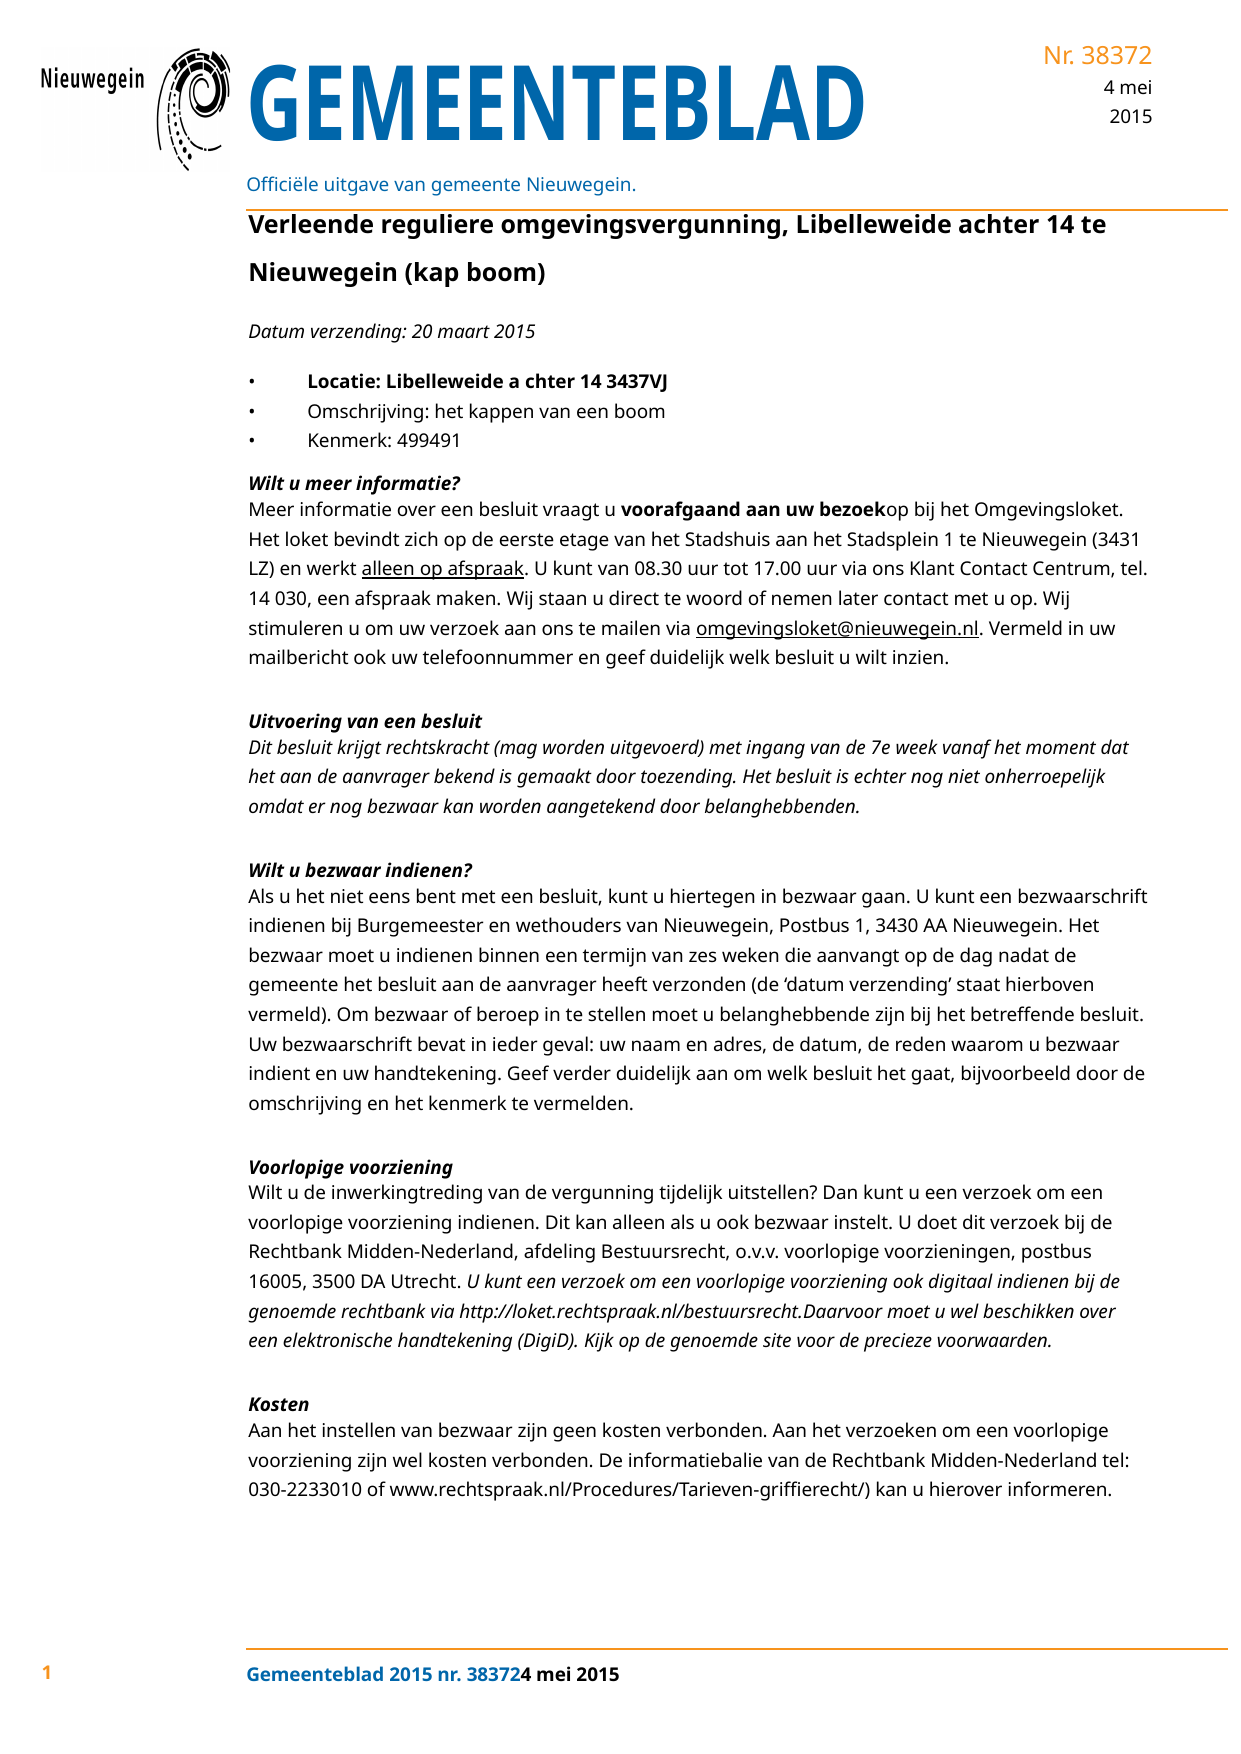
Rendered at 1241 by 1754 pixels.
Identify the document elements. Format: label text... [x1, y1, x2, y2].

list Omschrijving: het kappen van een boom [248, 398, 1152, 424]
text Meer informatie over een besluit vraagt u voorafgaand aan uw bezoekop bij het Omgevingsloket. Het loket bevindt zich op de eerste etage van het Stadshuis aan het Stadsplein 1 te Nieuwegein (3431 LZ) en werkt alleen op afspraak. U kunt van 08.30 uur tot 17.00 uur via ons Klant Contact Centrum, tel. 14 030, een afspraak maken. Wij staan u direct te woord of nemen later contact met u op. Wij stimuleren u om uw verzoek aan ons te mailen via omgevingsloket@nieuwegein.nl. Vermeld in uw mailbericht ook uw telefoonnummer en geef duidelijk welk besluit u wilt inzien. [248, 496, 1152, 670]
text Kosten [248, 1391, 1152, 1417]
picture [41, 47, 231, 172]
text Wilt u de inwerkingtreding van de vergunning tijdelijk uitstellen? Dan kunt u een verzoek om een voorlopige voorziening indienen. Dit kan alleen als u ook bezwaar instelt. U doet dit verzoek bij de Rechtbank Midden-Nederland, afdeling Bestuursrecht, o.v.v. voorlopige voorzieningen, postbus 16005, 3500 DA Utrecht. U kunt een verzoek om een voorlopige voorziening ook digitaal indienen bij de genoemde rechtbank via http://loket.rechtspraak.nl/bestuursrecht.Daarvoor moet u wel beschikken over een elektronische handtekening (DigiD). Kijk op de genoemde site voor de precieze voorwaarden. [248, 1179, 1152, 1353]
text Datum verzending: 20 maart 2015 [248, 318, 1152, 344]
text Verleende reguliere omgevingsvergunning, Libelleweide achter 14 te Nieuwegein (kap boom) [248, 211, 1152, 288]
list Locatie: Libelleweide a chter 14 3437VJ [248, 368, 1152, 394]
text Als u het niet eens bent met een besluit, kunt u hiertegen in bezwaar gaan. U kunt een bezwaarschrift indienen bij Burgemeester en wethouders van Nieuwegein, Postbus 1, 3430 AA Nieuwegein. Het bezwaar moet u indienen binnen een termijn van zes weken die aanvangt op de dag nadat de gemeente het besluit aan de aanvrager heeft verzonden (de ‘datum verzending’ staat hierboven vermeld). Om bezwaar of beroep in te stellen moet u belanghebbende zijn bij het betreffende besluit. Uw bezwaarschrift bevat in ieder geval: uw naam en adres, de datum, de reden waarom u bezwaar indient en uw handtekening. Geef verder duidelijk aan om welk besluit het gaat, bijvoorbeeld door de omschrijving en het kenmerk te vermelden. [248, 883, 1152, 1116]
text Wilt u meer informatie? [248, 471, 1152, 496]
list Kenmerk: 499491 [248, 427, 1152, 453]
text Dit besluit krijgt rechtskracht (mag worden uitgevoerd) met ingang van de 7e week vanaf het moment dat het aan de aanvrager bekend is gemaakt door toezending. Het besluit is echter nog niet onherroepelijk omdat er nog bezwaar kan worden aangetekend door belanghebbenden. [248, 734, 1152, 819]
text Aan het instellen van bezwaar zijn geen kosten verbonden. Aan het verzoeken om een voorlopige voorziening zijn wel kosten verbonden. De informatiebalie van de Rechtbank Midden-Nederland tel: 030-2233010 of www.rechtspraak.nl/Procedures/Tarieven-griffierecht/) kan u hierover informeren. [248, 1417, 1152, 1502]
text Voorlopige voorziening [248, 1154, 1152, 1179]
text Wilt u bezwaar indienen? [248, 857, 1152, 883]
text Uitvoering van een besluit [248, 708, 1152, 734]
